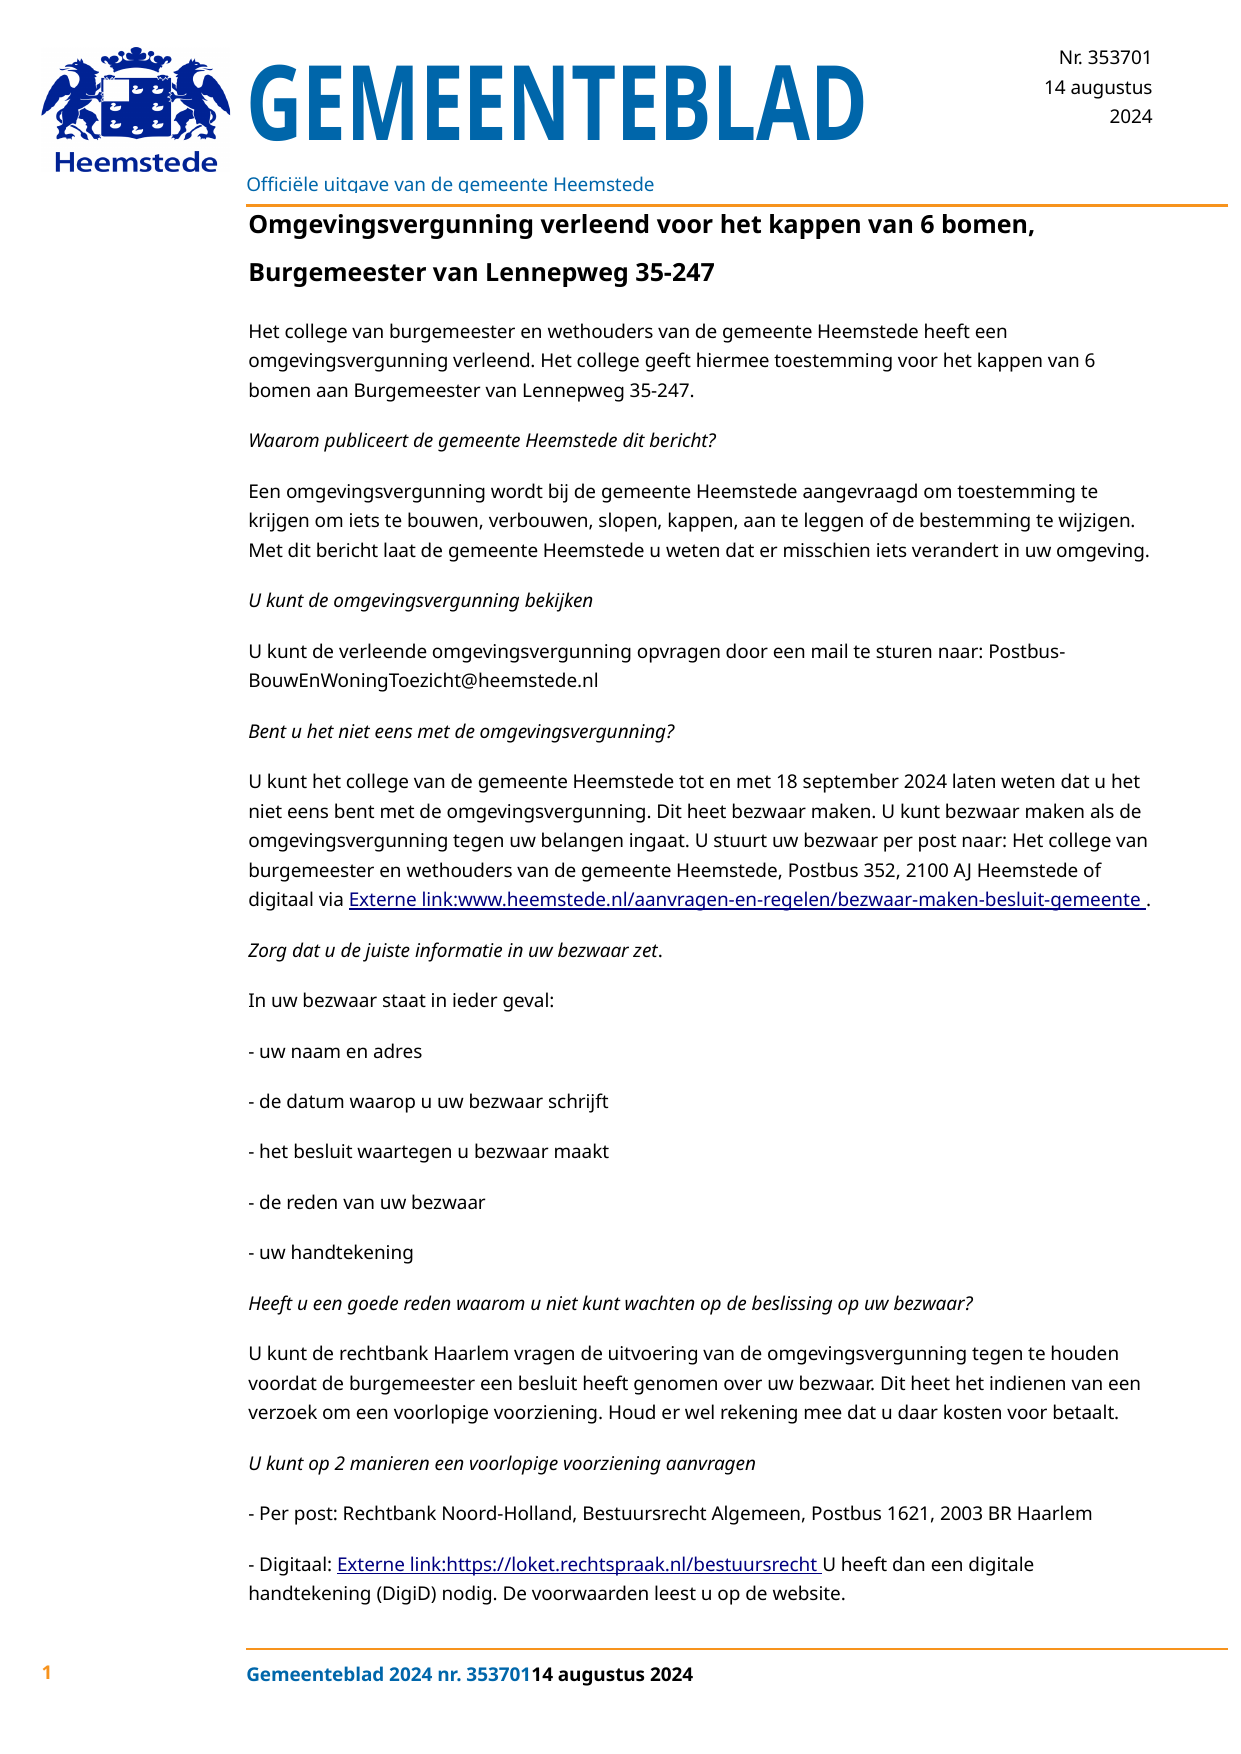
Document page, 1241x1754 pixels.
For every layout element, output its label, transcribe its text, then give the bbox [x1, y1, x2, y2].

text Het college van burgemeester en wethouders van de gemeente Heemstede heeft een omgevingsvergunning verleend. Het college geeft hiermee toestemming voor het kappen van 6 bomen aan Burgemeester van Lennepweg 35-247. [248, 318, 1152, 403]
text - het besluit waartegen u bezwaar maakt [248, 1139, 1152, 1164]
text U kunt op 2 manieren een voorlopige voorziening aanvragen [248, 1450, 1152, 1476]
text - Digitaal: Externe link:https://loket.rechtspraak.nl/bestuursrecht U heeft dan een digitale handtekening (DigiD) nodig. De voorwaarden leest u op de website. [248, 1551, 1152, 1606]
picture [41, 47, 231, 172]
text Omgevingsvergunning verleend voor het kappen van 6 bomen, Burgemeester van Lennepweg 35-247 [248, 207, 1152, 288]
text - de reden van uw bezwaar [248, 1189, 1152, 1215]
text U kunt de verleende omgevingsvergunning opvragen door een mail te sturen naar: Postbus-BouwEnWoningToezicht@heemstede.nl [248, 638, 1152, 693]
text U kunt de omgevingsvergunning bekijken [248, 587, 1152, 613]
text Waarom publiceert de gemeente Heemstede dit bericht? [248, 427, 1152, 453]
text U kunt de rechtbank Haarlem vragen de uitvoering van de omgevingsvergunning tegen te houden voordat de burgemeester een besluit heeft genomen over uw bezwaar. Dit heet het indienen van een verzoek om een voorlopige voorziening. Houd er wel rekening mee dat u daar kosten voor betaalt. [248, 1340, 1152, 1425]
text Zorg dat u de juiste informatie in uw bezwaar zet. [248, 937, 1152, 963]
text U kunt het college van de gemeente Heemstede tot en met 18 september 2024 laten weten dat u het niet eens bent met de omgevingsvergunning. Dit heet bezwaar maken. U kunt bezwaar maken als de omgevingsvergunning tegen uw belangen ingaat. U stuurt uw bezwaar per post naar: Het college van burgemeester en wethouders van de gemeente Heemstede, Postbus 352, 2100 AJ Heemstede of digitaal via Externe link:www.heemstede.nl/aanvragen-en-regelen/bezwaar-maken-besluit-gemeente . [248, 768, 1152, 912]
text Heeft u een goede reden waarom u niet kunt wachten op de beslissing op uw bezwaar? [248, 1290, 1152, 1316]
text Bent u het niet eens met de omgevingsvergunning? [248, 718, 1152, 744]
text - Per post: Rechtbank Noord-Holland, Bestuursrecht Algemeen, Postbus 1621, 2003 BR Haarlem [248, 1500, 1152, 1526]
text In uw bezwaar staat in ieder geval: [248, 987, 1152, 1013]
text Een omgevingsvergunning wordt bij de gemeente Heemstede aangevraagd om toestemming te krijgen om iets te bouwen, verbouwen, slopen, kappen, aan te leggen of de bestemming te wijzigen. Met dit bericht laat de gemeente Heemstede u weten dat er misschien iets verandert in uw omgeving. [248, 478, 1152, 563]
text - de datum waarop u uw bezwaar schrijft [248, 1088, 1152, 1114]
text - uw naam en adres [248, 1038, 1152, 1064]
text - uw handtekening [248, 1239, 1152, 1265]
